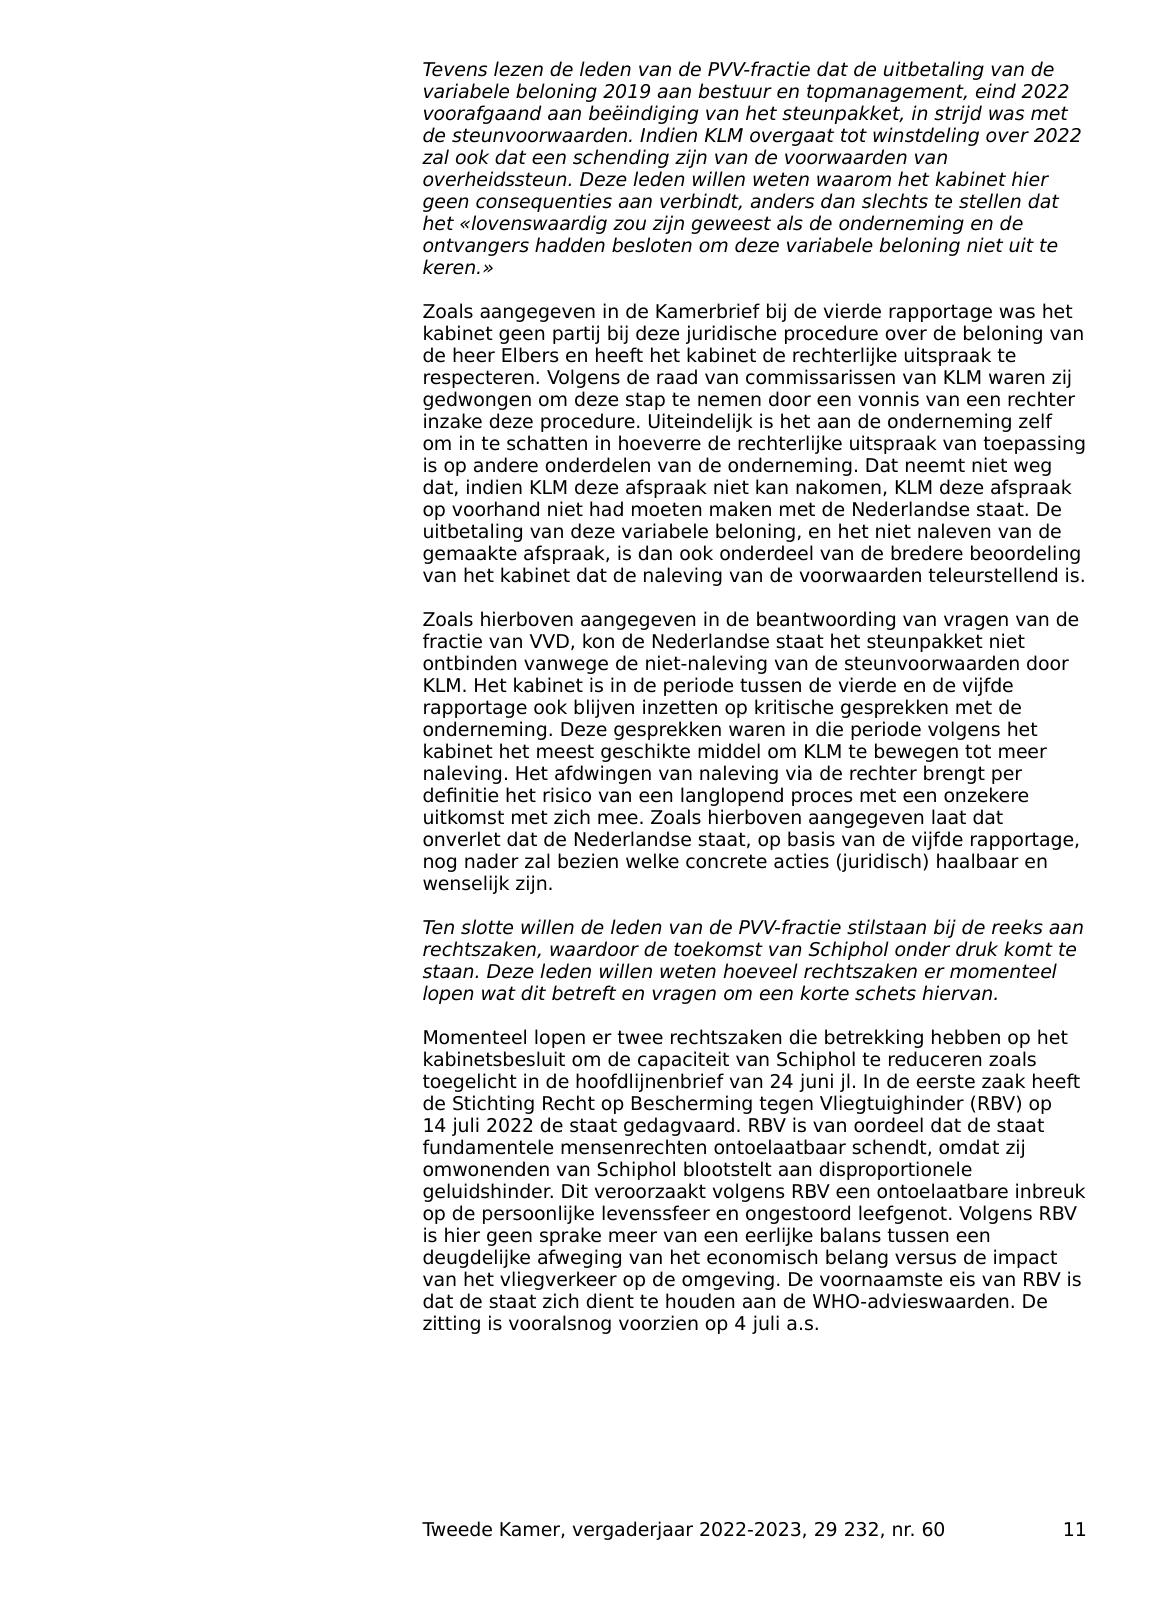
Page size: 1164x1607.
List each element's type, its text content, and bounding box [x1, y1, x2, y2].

text Ten slotte willen de leden van de PVV-fractie stilstaan bij de reeks aan rechtszaken, waardoor de toekomst van Schiphol onder druk komt te staan. Deze leden willen weten hoeveel rechtszaken er momenteel lopen wat dit betreft en vragen om een korte schets hiervan. [422, 917, 1087, 1005]
text Zoals hierboven aangegeven in de beantwoording van vragen van de fractie van VVD, kon de Nederlandse staat het steunpakket niet ontbinden vanwege de niet-naleving van de steunvoorwaarden door KLM. Het kabinet is in de periode tussen de vierde en de vijfde rapportage ook blijven inzetten op kritische gesprekken met de onderneming. Deze gesprekken waren in die periode volgens het kabinet het meest geschikte middel om KLM te bewegen tot meer naleving. Het afdwingen van naleving via de rechter brengt per definitie het risico van een langlopend proces met een onzekere uitkomst met zich mee. Zoals hierboven aangegeven laat dat onverlet dat de Nederlandse staat, op basis van de vijfde rapportage, nog nader zal bezien welke concrete acties (juridisch) haalbaar en wenselijk zijn. [422, 609, 1087, 895]
text Tevens lezen de leden van de PVV-fractie dat de uitbetaling van de variabele beloning 2019 aan bestuur en topmanagement, eind 2022 voorafgaand aan beëindiging van het steunpakket, in strijd was met de steunvoorwaarden. Indien KLM overgaat tot winstdeling over 2022 zal ook dat een schending zijn van de voorwaarden van overheidssteun. Deze leden willen weten waarom het kabinet hier geen consequenties aan verbindt, anders dan slechts te stellen dat het «lovenswaardig zou zijn geweest als de onderneming en de ontvangers hadden besloten om deze variabele beloning niet uit te keren.» [422, 59, 1087, 279]
text Zoals aangegeven in de Kamerbrief bij de vierde rapportage was het kabinet geen partij bij deze juridische procedure over de beloning van de heer Elbers en heeft het kabinet de rechterlijke uitspraak te respecteren. Volgens de raad van commissarissen van KLM waren zij gedwongen om deze stap te nemen door een vonnis van een rechter inzake deze procedure. Uiteindelijk is het aan de onderneming zelf om in te schatten in hoeverre de rechterlijke uitspraak van toepassing is op andere onderdelen van de onderneming. Dat neemt niet weg dat, indien KLM deze afspraak niet kan nakomen, KLM deze afspraak op voorhand niet had moeten maken met de Nederlandse staat. De uitbetaling van deze variabele beloning, en het niet naleven van de gemaakte afspraak, is dan ook onderdeel van de bredere beoordeling van het kabinet dat de naleving van de voorwaarden teleurstellend is. [422, 301, 1087, 587]
text Momenteel lopen er twee rechtszaken die betrekking hebben op het kabinetsbesluit om de capaciteit van Schiphol te reduceren zoals toegelicht in de hoofdlijnenbrief van 24 juni jl. In de eerste zaak heeft de Stichting Recht op Bescherming tegen Vliegtuighinder (RBV) op 14 juli 2022 de staat gedagvaard. RBV is van oordeel dat de staat fundamentele mensenrechten ontoelaatbaar schendt, omdat zij omwonenden van Schiphol blootstelt aan disproportionele geluidshinder. Dit veroorzaakt volgens RBV een ontoelaatbare inbreuk op de persoonlijke levenssfeer en ongestoord leefgenot. Volgens RBV is hier geen sprake meer van een eerlijke balans tussen een deugdelijke afweging van het economisch belang versus de impact van het vliegverkeer op de omgeving. De voornaamste eis van RBV is dat de staat zich dient te houden aan de WHO-advieswaarden. De zitting is vooralsnog voorzien op 4 juli a.s. [422, 1027, 1087, 1335]
